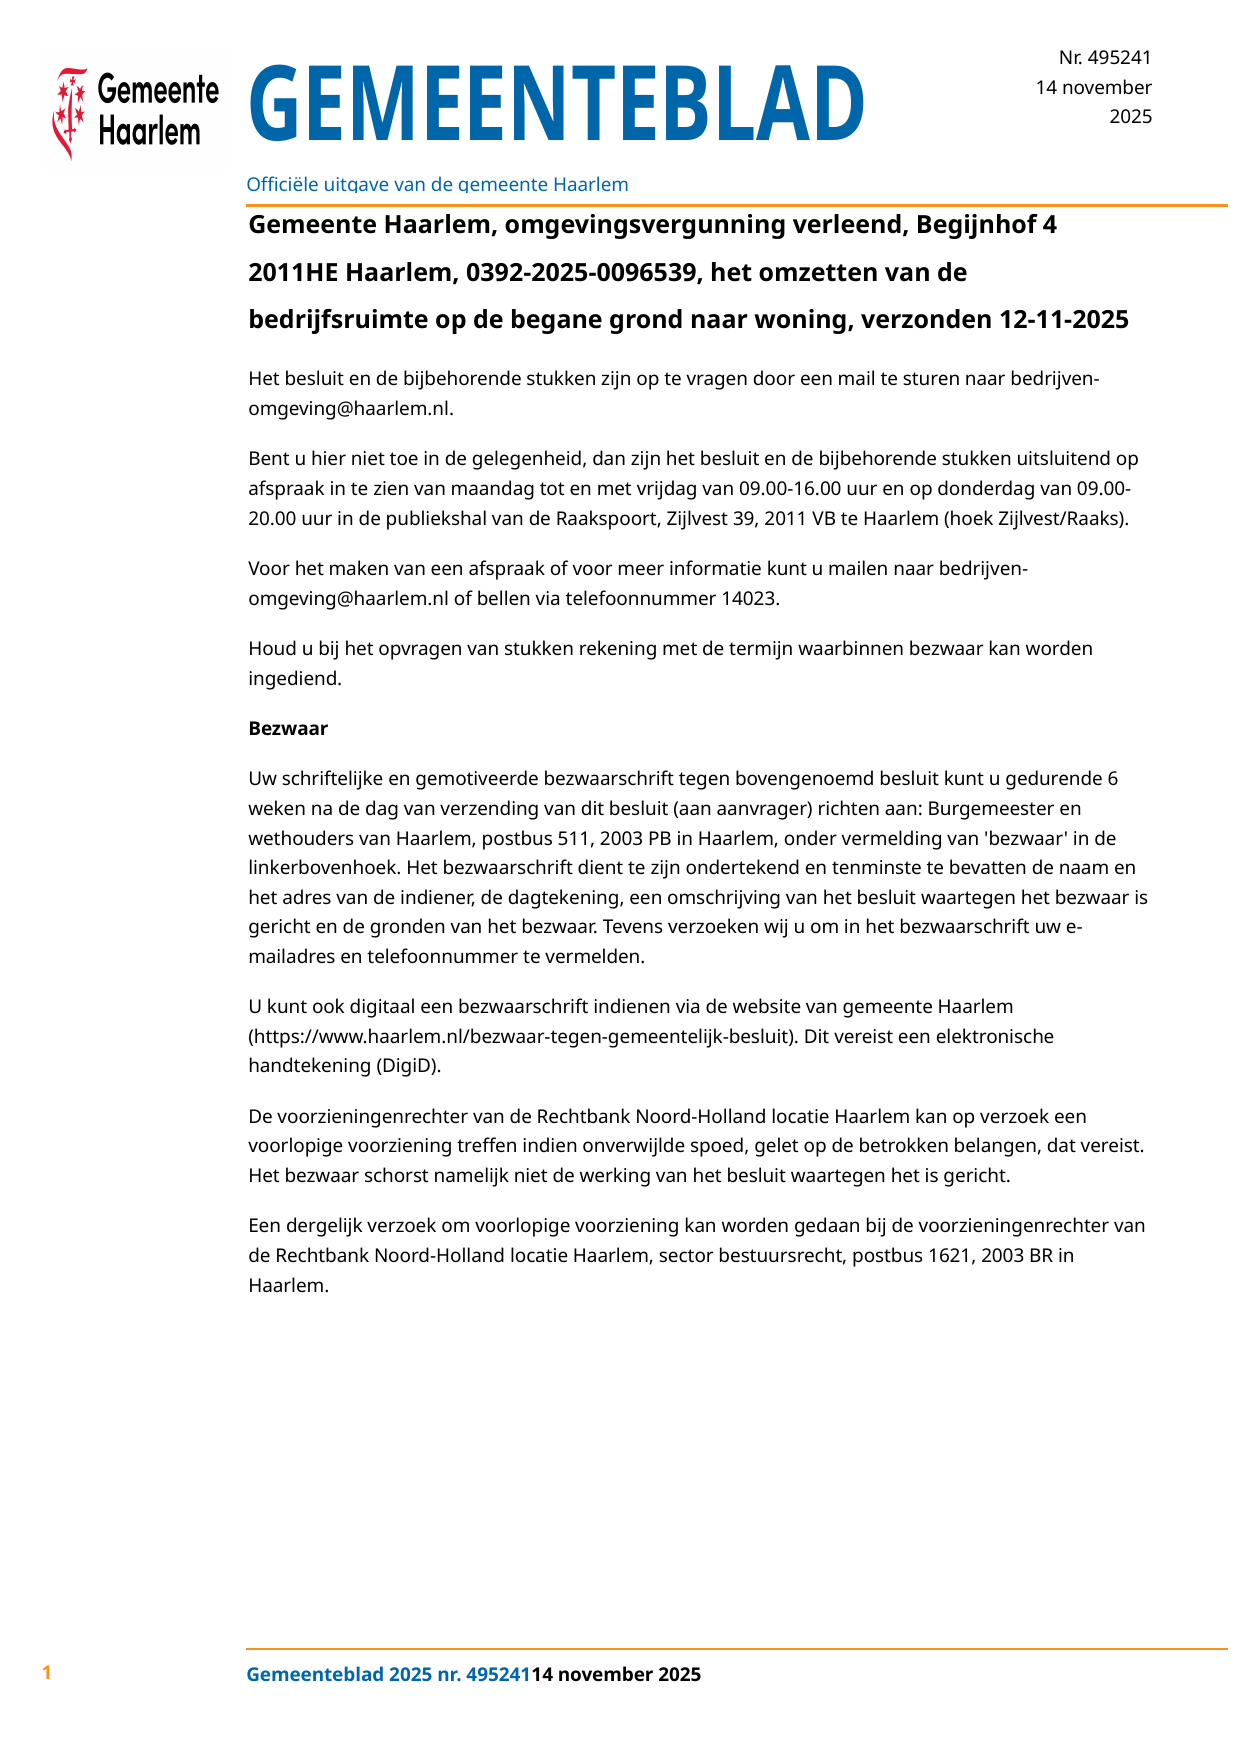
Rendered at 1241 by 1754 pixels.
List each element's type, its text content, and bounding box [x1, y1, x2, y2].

text Houd u bij het opvragen van stukken rekening met de termijn waarbinnen bezwaar kan worden ingediend. [248, 635, 1152, 690]
text Uw schriftelijke en gemotiveerde bezwaarschrift tegen bovengenoemd besluit kunt u gedurende 6 weken na de dag van verzending van dit besluit (aan aanvrager) richten aan: Burgemeester en wethouders van Haarlem, postbus 511, 2003 PB in Haarlem, onder vermelding van 'bezwaar' in de linkerbovenhoek. Het bezwaarschrift dient te zijn ondertekend en tenminste te bevatten de naam en het adres van de indiener, de dagtekening, een omschrijving van het besluit waartegen het bezwaar is gericht en de gronden van het bezwaar. Tevens verzoeken wij u om in het bezwaarschrift uw e-mailadres en telefoonnummer te vermelden. [248, 766, 1152, 969]
text Bent u hier niet toe in de gelegenheid, dan zijn het besluit en de bijbehorende stukken uitsluitend op afspraak in te zien van maandag tot en met vrijdag van 09.00-16.00 uur en op donderdag van 09.00-20.00 uur in de publiekshal van de Raakspoort, Zijlvest 39, 2011 VB te Haarlem (hoek Zijlvest/Raaks). [248, 446, 1152, 530]
text Een dergelijk verzoek om voorlopige voorziening kan worden gedaan bij de voorzieningenrechter van de Rechtbank Noord-Holland locatie Haarlem, sector bestuursrecht, postbus 1621, 2003 BR in Haarlem. [248, 1213, 1152, 1297]
text Voor het maken van een afspraak of voor meer informatie kunt u mailen naar bedrijven-omgeving@haarlem.nl of bellen via telefoonnummer 14023. [248, 555, 1152, 610]
text De voorzieningenrechter van de Rechtbank Noord-Holland locatie Haarlem kan op verzoek een voorlopige voorziening treffen indien onverwijlde spoed, gelet op de betrokken belangen, dat vereist. Het bezwaar schorst namelijk niet de werking van het besluit waartegen het is gericht. [248, 1103, 1152, 1188]
picture [41, 47, 231, 172]
text Het besluit en de bijbehorende stukken zijn op te vragen door een mail te sturen naar bedrijven-omgeving@haarlem.nl. [248, 366, 1152, 421]
text Bezwaar [248, 715, 1152, 741]
text Gemeente Haarlem, omgevingsvergunning verleend, Begijnhof 4 2011HE Haarlem, 0392-2025-0096539, het omzetten van de bedrijfsruimte op de begane grond naar woning, verzonden 12-11-2025 [248, 207, 1152, 336]
text U kunt ook digitaal een bezwaarschrift indienen via de website van gemeente Haarlem (https://www.haarlem.nl/bezwaar-tegen-gemeentelijk-besluit). Dit vereist een elektronische handtekening (DigiD). [248, 993, 1152, 1078]
